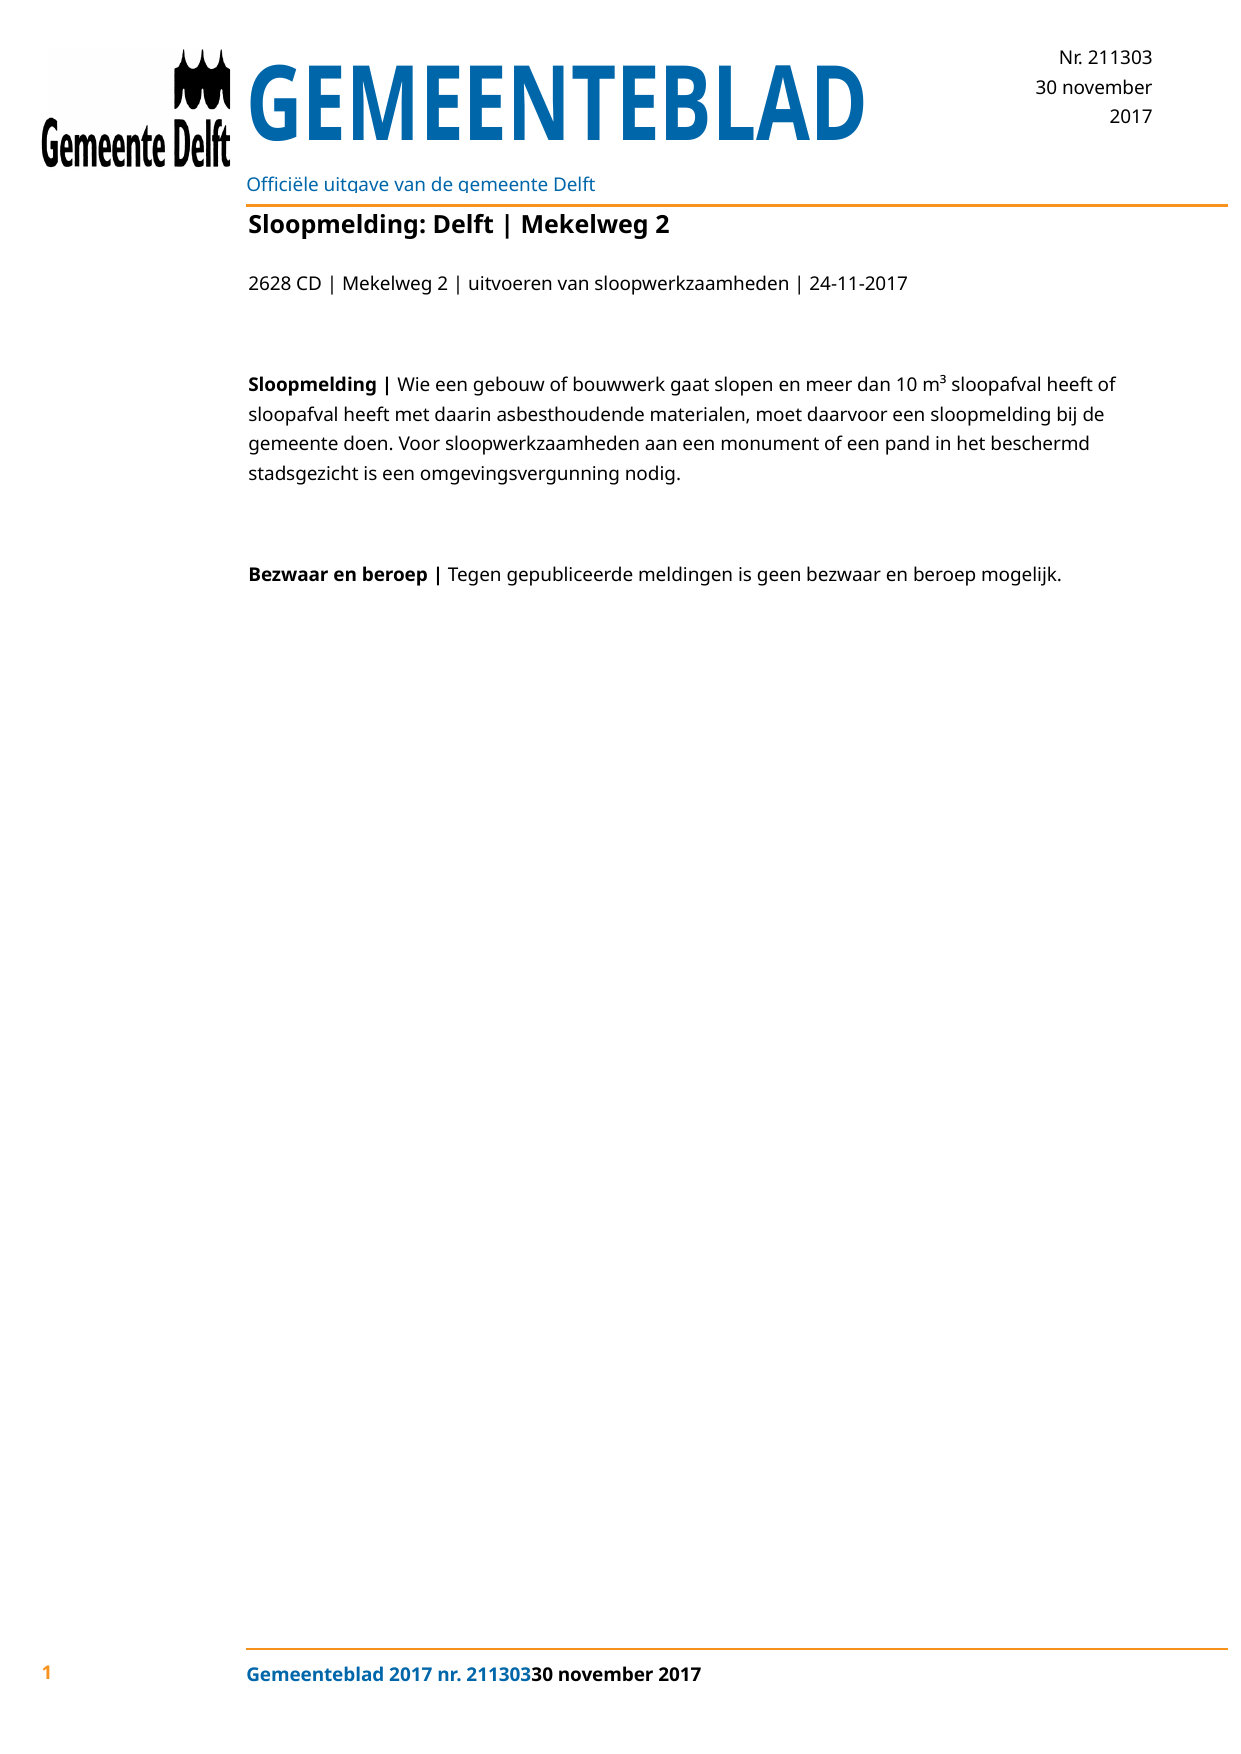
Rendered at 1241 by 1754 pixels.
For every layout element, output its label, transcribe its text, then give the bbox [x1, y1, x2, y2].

text Bezwaar en beroep | Tegen gepubliceerde meldingen is geen bezwaar en beroep mogelijk. [248, 561, 1152, 586]
picture [41, 47, 231, 172]
text Sloopmelding | Wie een gebouw of bouwwerk gaat slopen en meer dan 10 m³ sloopafval heeft of sloopafval heeft met daarin asbesthoudende materialen, moet daarvoor een sloopmelding bij de gemeente doen. Voor sloopwerkzaamheden aan een monument of een pand in het beschermd stadsgezicht is een omgevingsvergunning nodig. [248, 371, 1152, 486]
text 2628 CD | Mekelweg 2 | uitvoeren van sloopwerkzaamheden | 24-11-2017 [248, 270, 1152, 296]
text Sloopmelding: Delft | Mekelweg 2 [248, 207, 1152, 241]
